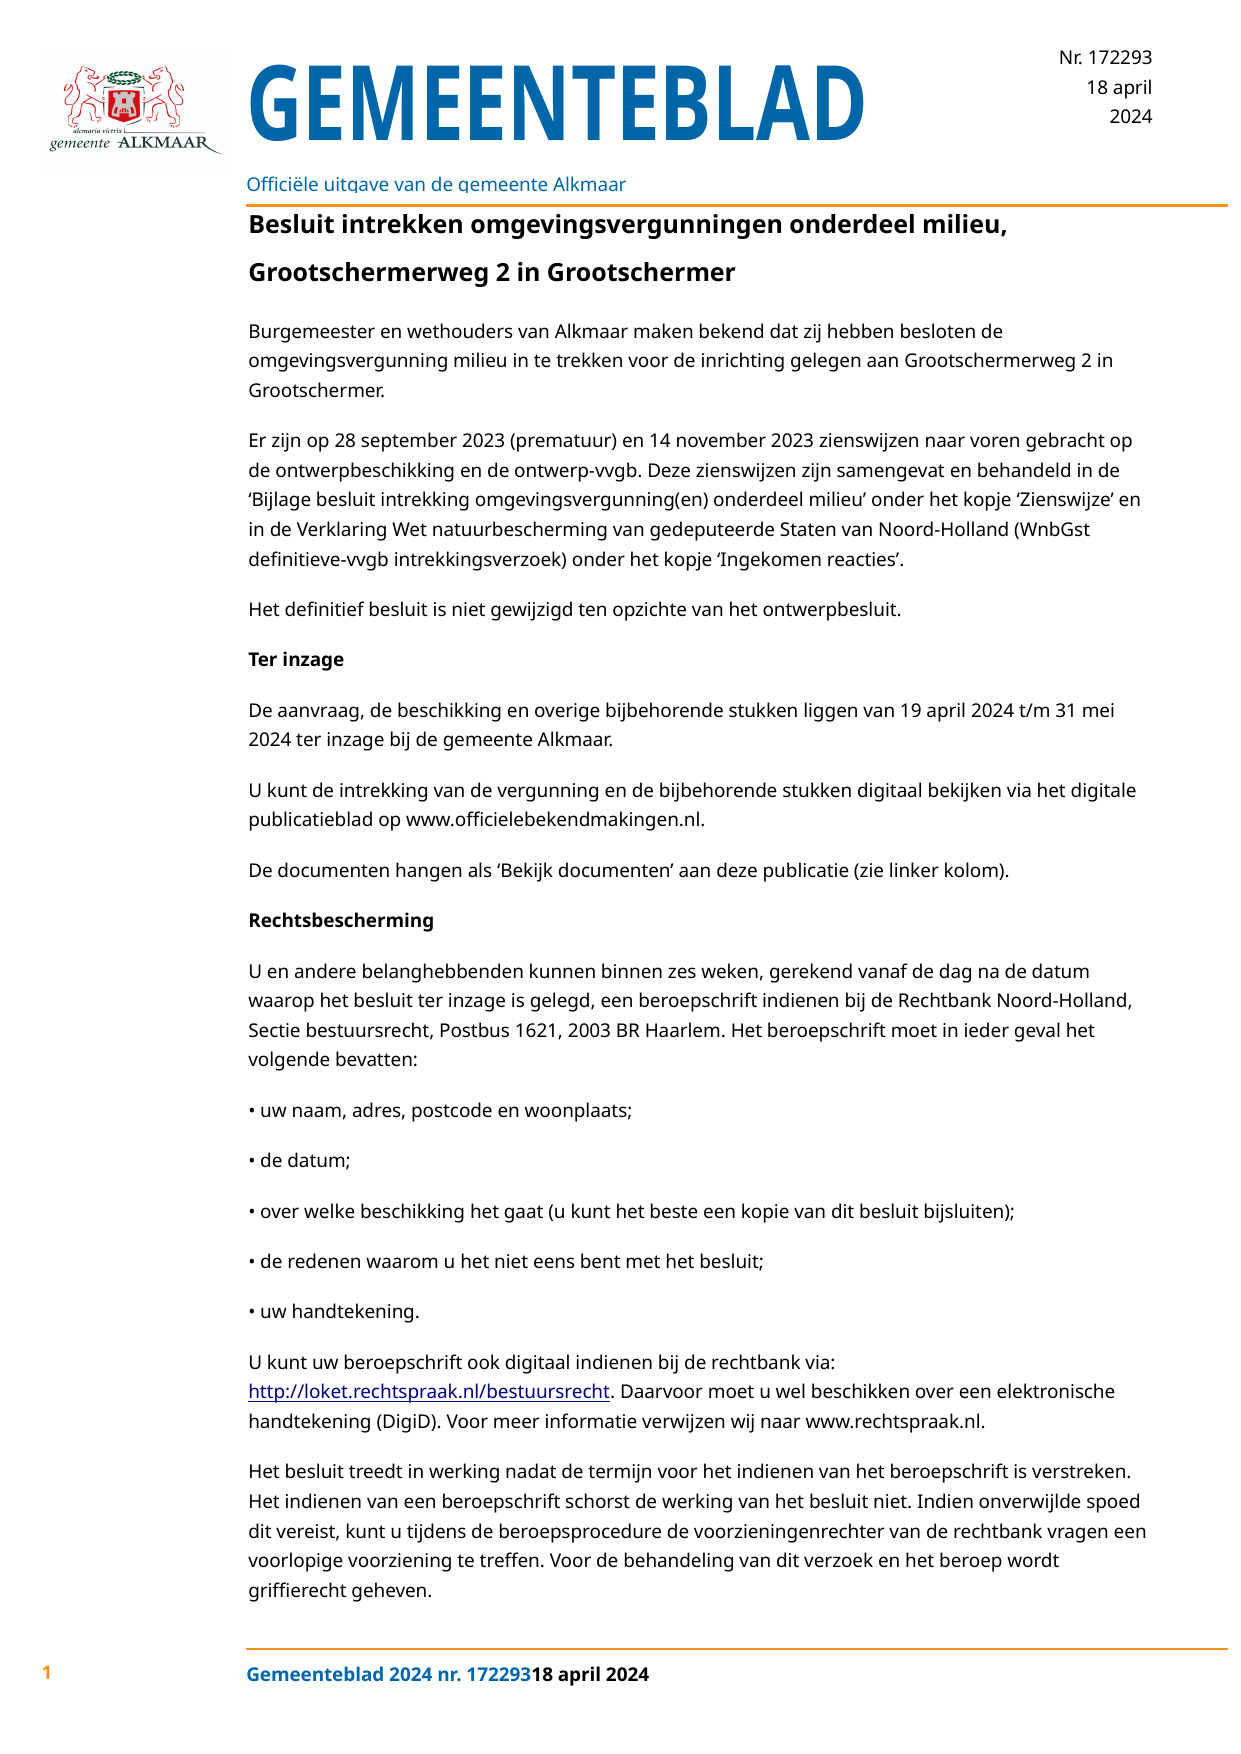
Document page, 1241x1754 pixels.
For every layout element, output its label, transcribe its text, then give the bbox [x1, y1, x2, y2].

text • uw naam, adres, postcode en woonplaats; [248, 1097, 1152, 1123]
text U en andere belanghebbenden kunnen binnen zes weken, gerekend vanaf de dag na de datum waarop het besluit ter inzage is gelegd, een beroepschrift indienen bij de Rechtbank Noord-Holland, Sectie bestuursrecht, Postbus 1621, 2003 BR Haarlem. Het beroepschrift moet in ieder geval het volgende bevatten: [248, 958, 1152, 1072]
text • over welke beschikking het gaat (u kunt het beste een kopie van dit besluit bijsluiten); [248, 1198, 1152, 1224]
text De aanvraag, de beschikking en overige bijbehorende stukken liggen van 19 april 2024 t/m 31 mei 2024 ter inzage bij de gemeente Alkmaar. [248, 697, 1152, 752]
text Het definitief besluit is niet gewijzigd ten opzichte van het ontwerpbesluit. [248, 596, 1152, 622]
text Burgemeester en wethouders van Alkmaar maken bekend dat zij hebben besloten de omgevingsvergunning milieu in te trekken voor de inrichting gelegen aan Grootschermerweg 2 in Grootschermer. [248, 318, 1152, 403]
text Het besluit treedt in werking nadat de termijn voor het indienen van het beroepschrift is verstreken. Het indienen van een beroepschrift schorst de werking van het besluit niet. Indien onverwijlde spoed dit vereist, kunt u tijdens de beroepsprocedure de voorzieningenrechter van de rechtbank vragen een voorlopige voorziening te treffen. Voor de behandeling van dit verzoek en het beroep wordt griffierecht geheven. [248, 1459, 1152, 1603]
text U kunt de intrekking van de vergunning en de bijbehorende stukken digitaal bekijken via het digitale publicatieblad op www.officielebekendmakingen.nl. [248, 777, 1152, 832]
text • de redenen waarom u het niet eens bent met het besluit; [248, 1248, 1152, 1274]
text Besluit intrekken omgevingsvergunningen onderdeel milieu, Grootschermerweg 2 in Grootschermer [248, 207, 1152, 288]
text • de datum; [248, 1147, 1152, 1173]
text Er zijn op 28 september 2023 (prematuur) en 14 november 2023 zienswijzen naar voren gebracht op de ontwerpbeschikking en de ontwerp-vvgb. Deze zienswijzen zijn samengevat en behandeld in de ‘Bijlage besluit intrekking omgevingsvergunning(en) onderdeel milieu’ onder het kopje ‘Zienswijze’ en in de Verklaring Wet natuurbescherming van gedeputeerde Staten van Noord-Holland (WnbGst definitieve-vvgb intrekkingsverzoek) onder het kopje ‘Ingekomen reacties’. [248, 427, 1152, 572]
text Rechtsbescherming [248, 907, 1152, 933]
text • uw handtekening. [248, 1299, 1152, 1324]
text Ter inzage [248, 647, 1152, 672]
picture [41, 47, 231, 172]
text De documenten hangen als ‘Bekijk documenten’ aan deze publicatie (zie linker kolom). [248, 857, 1152, 883]
text U kunt uw beroepschrift ook digitaal indienen bij de rechtbank via: http://loket.rechtspraak.nl/bestuursrecht. Daarvoor moet u wel beschikken over een elektronische handtekening (DigiD). Voor meer informatie verwijzen wij naar www.rechtspraak.nl. [248, 1349, 1152, 1434]
